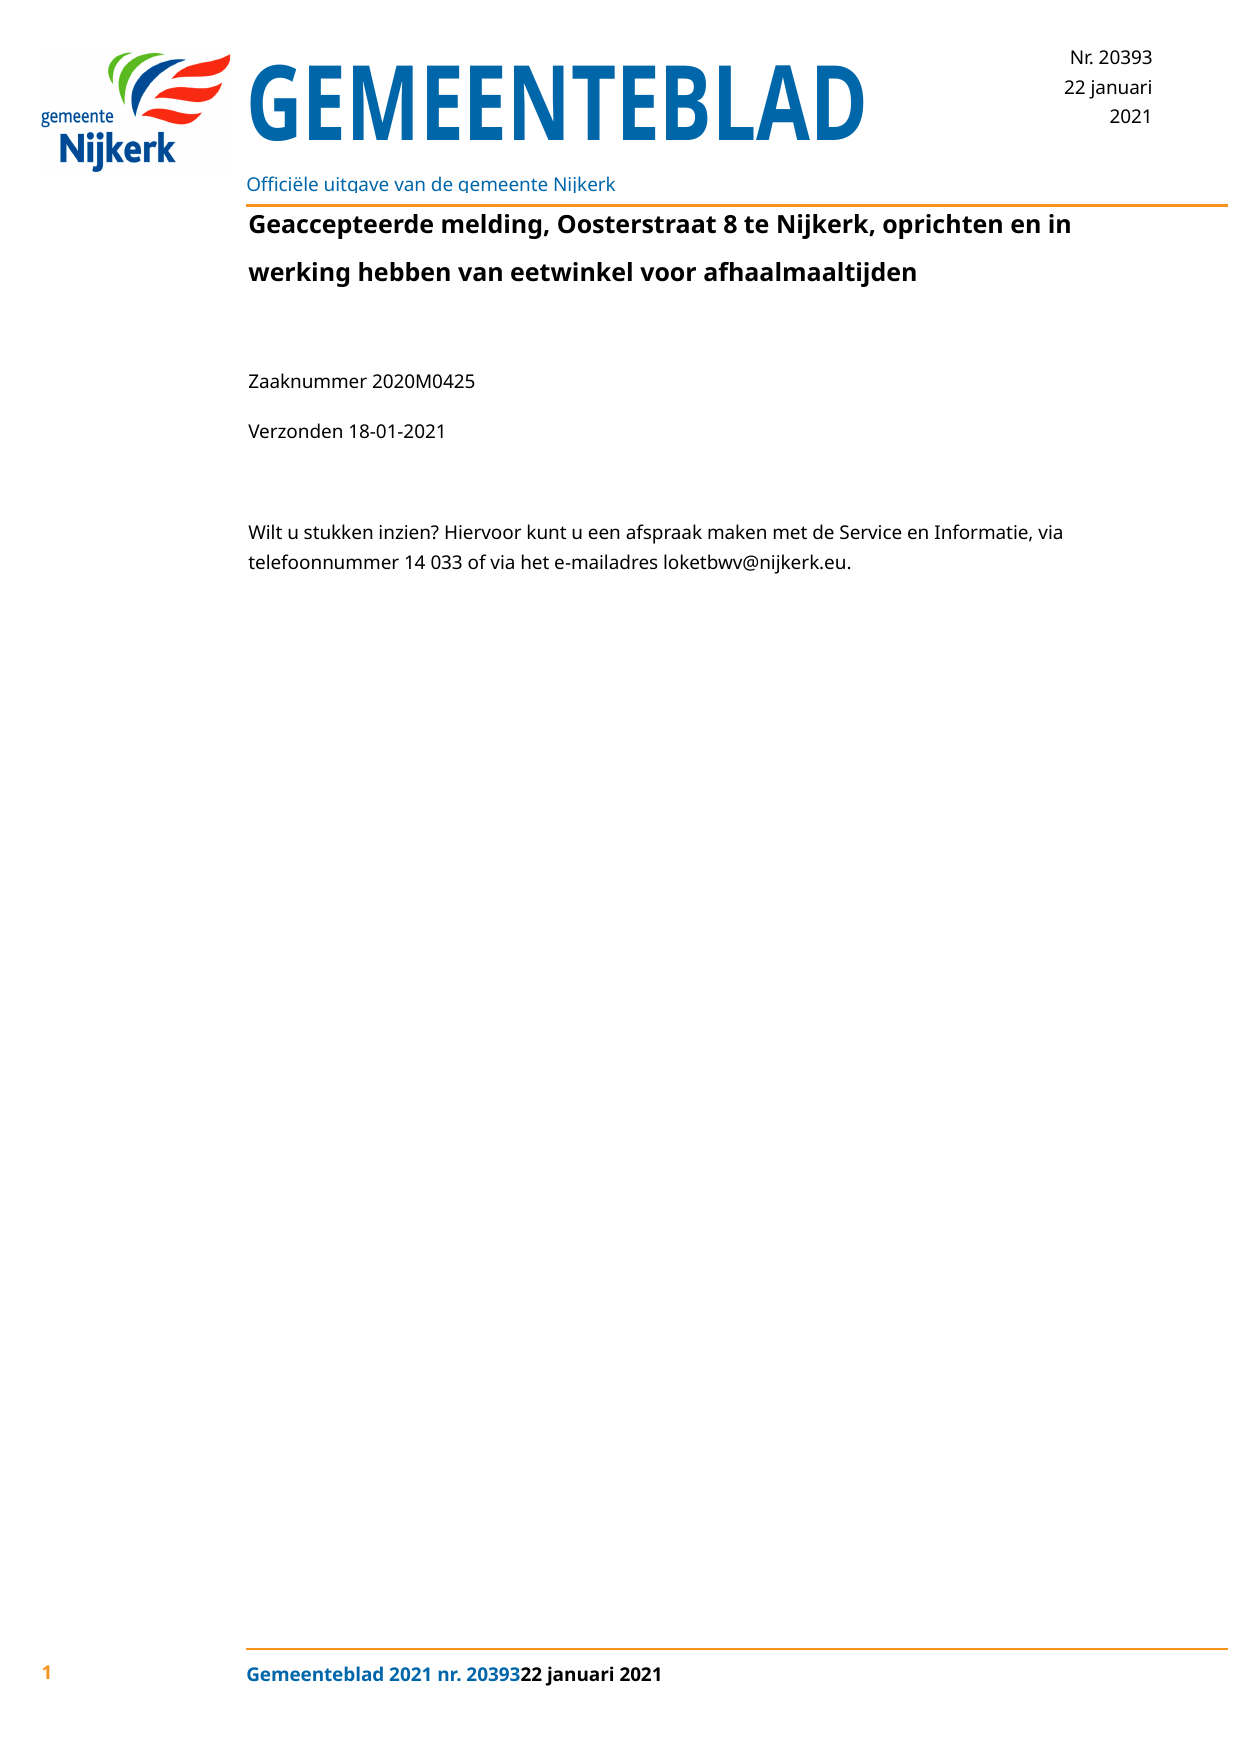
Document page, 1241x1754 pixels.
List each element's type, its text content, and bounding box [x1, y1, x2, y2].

text Wilt u stukken inzien? Hiervoor kunt u een afspraak maken met de Service en Informatie, via telefoonnummer 14 033 of via het e-mailadres loketbwv@nijkerk.eu. [248, 519, 1152, 575]
text Zaaknummer 2020M0425 [248, 368, 1152, 394]
picture [41, 47, 231, 172]
text Verzonden 18-01-2021 [248, 419, 1152, 444]
text Geaccepteerde melding, Oosterstraat 8 te Nijkerk, oprichten en in werking hebben van eetwinkel voor afhaalmaaltijden [248, 207, 1152, 288]
